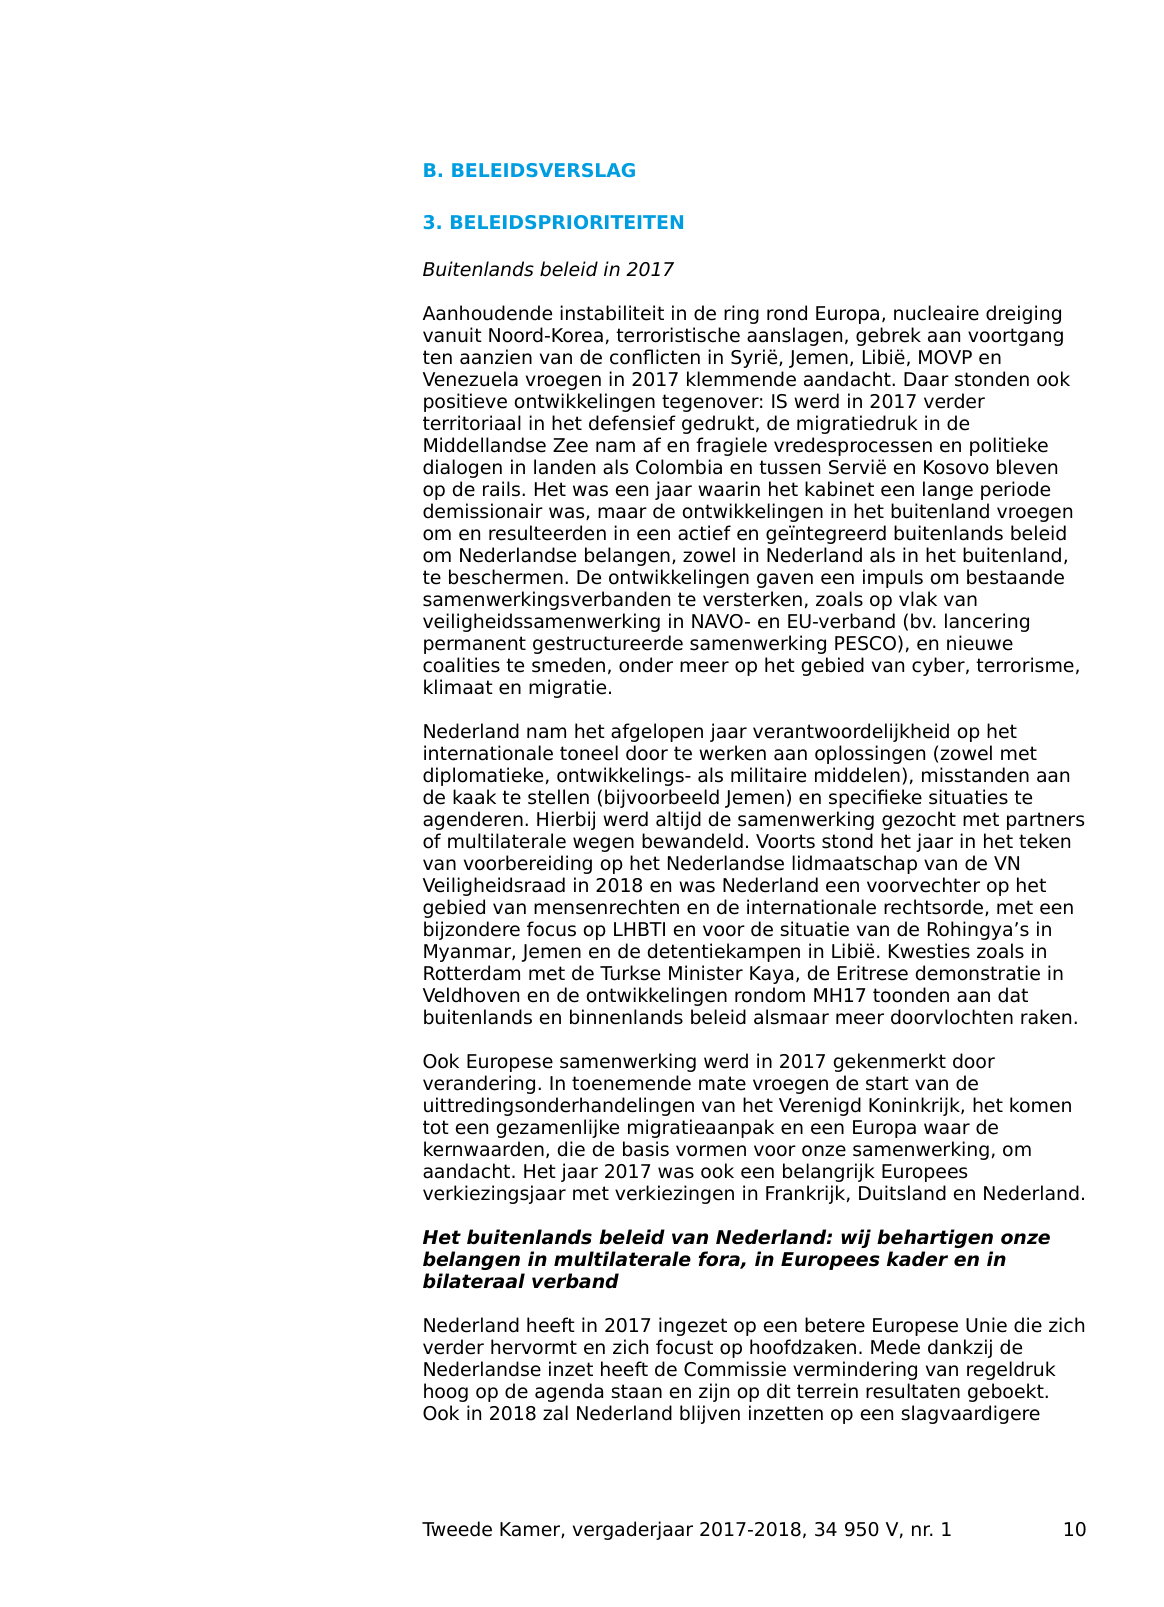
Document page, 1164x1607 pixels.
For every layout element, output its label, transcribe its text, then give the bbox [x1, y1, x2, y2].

subtitle Het buitenlands beleid van Nederland: wij behartigen onze belangen in multilaterale fora, in Europees kader en in bilateraal verband [422, 1227, 1087, 1293]
text Nederland nam het afgelopen jaar verantwoordelijkheid op het internationale toneel door te werken aan oplossingen (zowel met diplomatieke, ontwikkelings- als militaire middelen), misstanden aan de kaak te stellen (bijvoorbeeld Jemen) en specifieke situaties te agenderen. Hierbij werd altijd de samenwerking gezocht met partners of multilaterale wegen bewandeld. Voorts stond het jaar in het teken van voorbereiding op het Nederlandse lidmaatschap van de VN Veiligheidsraad in 2018 en was Nederland een voorvechter op het gebied van mensenrechten en de internationale rechtsorde, met een bijzondere focus op LHBTI en voor de situatie van de Rohingya’s in Myanmar, Jemen en de detentiekampen in Libië. Kwesties zoals in Rotterdam met de Turkse Minister Kaya, de Eritrese demonstratie in Veldhoven en de ontwikkelingen rondom MH17 toonden aan dat buitenlands en binnenlands beleid alsmaar meer doorvlochten raken. [422, 721, 1087, 1028]
text Aanhoudende instabiliteit in de ring rond Europa, nucleaire dreiging vanuit Noord-Korea, terroristische aanslagen, gebrek aan voortgang ten aanzien van de conflicten in Syrië, Jemen, Libië, MOVP en Venezuela vroegen in 2017 klemmende aandacht. Daar stonden ook positieve ontwikkelingen tegenover: IS werd in 2017 verder territoriaal in het defensief gedrukt, de migratiedruk in de Middellandse Zee nam af en fragiele vredesprocessen en politieke dialogen in landen als Colombia en tussen Servië en Kosovo bleven op de rails. Het was een jaar waarin het kabinet een lange periode demissionair was, maar de ontwikkelingen in het buitenland vroegen om en resulteerden in een actief en geïntegreerd buitenlands beleid om Nederlandse belangen, zowel in Nederland als in het buitenland, te beschermen. De ontwikkelingen gaven een impuls om bestaande samenwerkingsverbanden te versterken, zoals op vlak van veiligheidssamenwerking in NAVO- en EU-verband (bv. lancering permanent gestructureerde samenwerking PESCO), en nieuwe coalities te smeden, onder meer op het gebied van cyber, terrorisme, klimaat en migratie. [422, 303, 1087, 699]
text Nederland heeft in 2017 ingezet op een betere Europese Unie die zich verder hervormt en zich focust op hoofdzaken. Mede dankzij de Nederlandse inzet heeft de Commissie vermindering van regeldruk hoog op de agenda staan en zijn op dit terrein resultaten geboekt. Ook in 2018 zal Nederland blijven inzetten op een slagvaardigere [422, 1315, 1087, 1425]
subtitle 3. BELEIDSPRIORITEITEN [422, 212, 1087, 234]
subtitle B. BELEIDSVERSLAG [422, 160, 1087, 182]
subtitle Buitenlands beleid in 2017 [422, 259, 1087, 281]
text Ook Europese samenwerking werd in 2017 gekenmerkt door verandering. In toenemende mate vroegen de start van de uittredingsonderhandelingen van het Verenigd Koninkrijk, het komen tot een gezamenlijke migratieaanpak en een Europa waar de kernwaarden, die de basis vormen voor onze samenwerking, om aandacht. Het jaar 2017 was ook een belangrijk Europees verkiezingsjaar met verkiezingen in Frankrijk, Duitsland en Nederland. [422, 1051, 1087, 1204]
